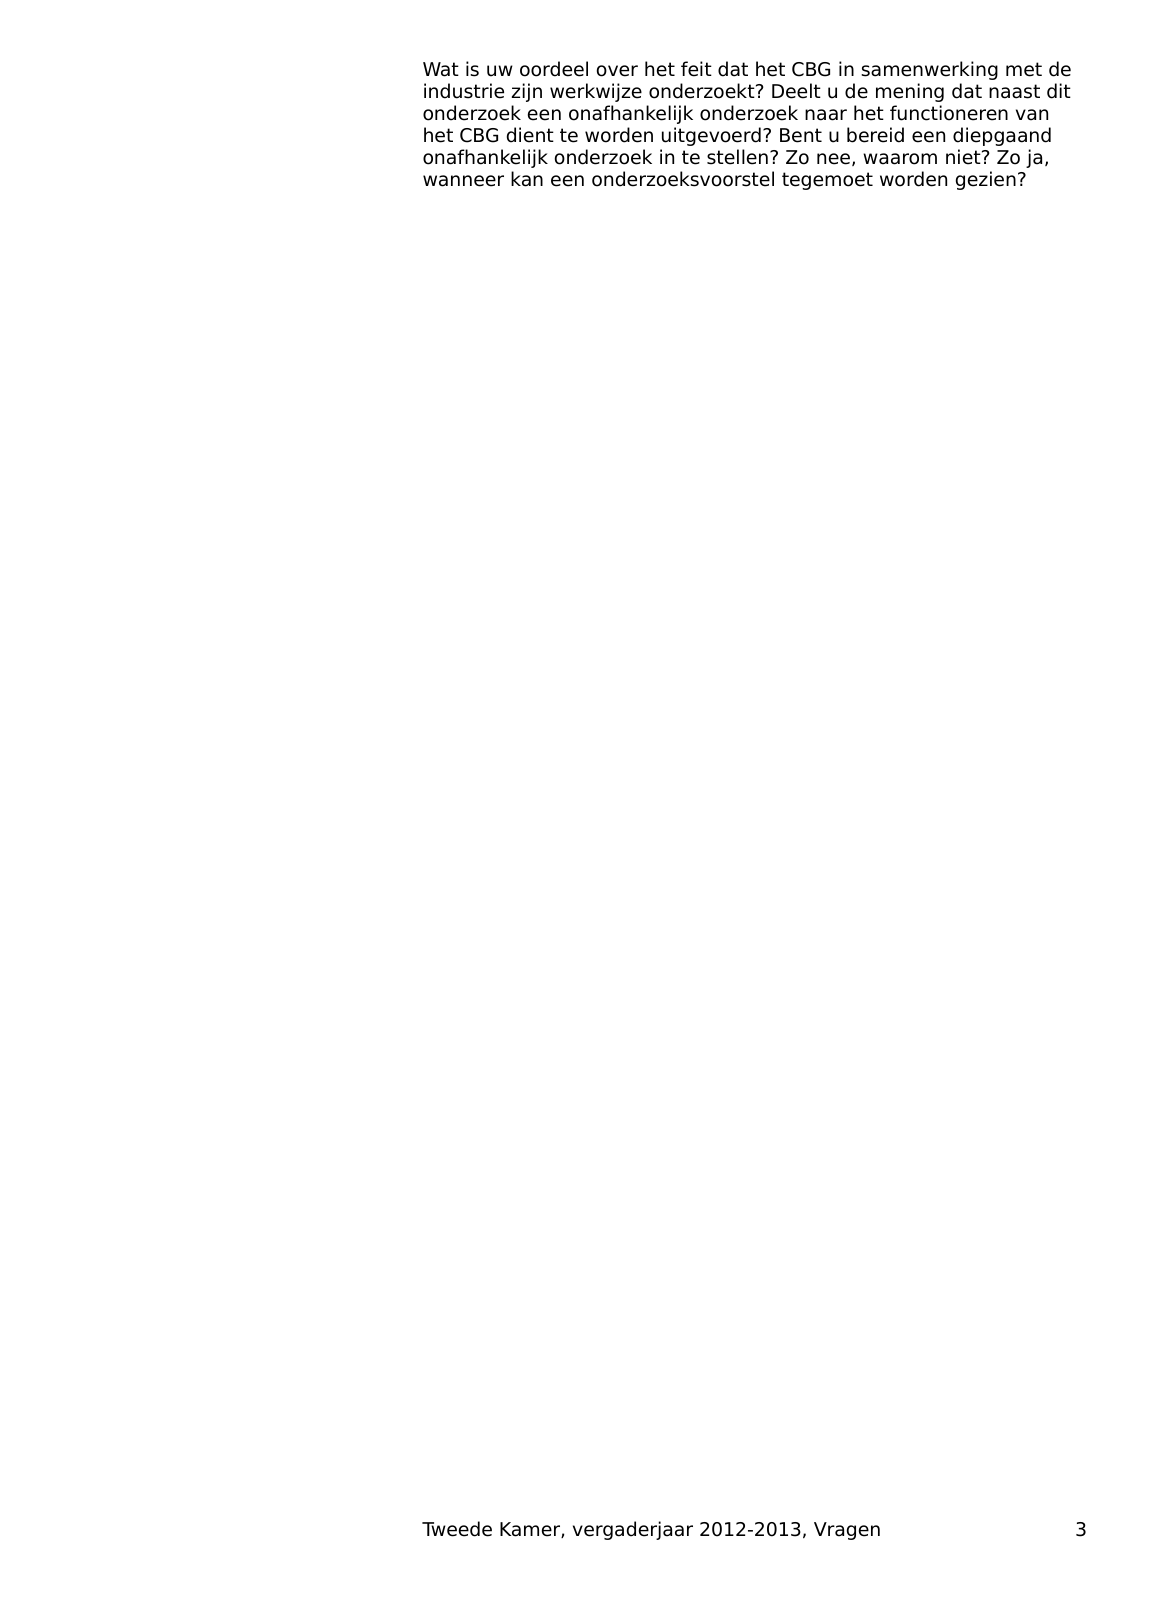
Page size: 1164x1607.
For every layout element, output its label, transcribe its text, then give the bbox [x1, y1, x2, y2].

text Wat is uw oordeel over het feit dat het CBG in samenwerking met de industrie zijn werkwijze onderzoekt? Deelt u de mening dat naast dit onderzoek een onafhankelijk onderzoek naar het functioneren van het CBG dient te worden uitgevoerd? Bent u bereid een diepgaand onafhankelijk onderzoek in te stellen? Zo nee, waarom niet? Zo ja, wanneer kan een onderzoeksvoorstel tegemoet worden gezien? [422, 59, 1087, 191]
